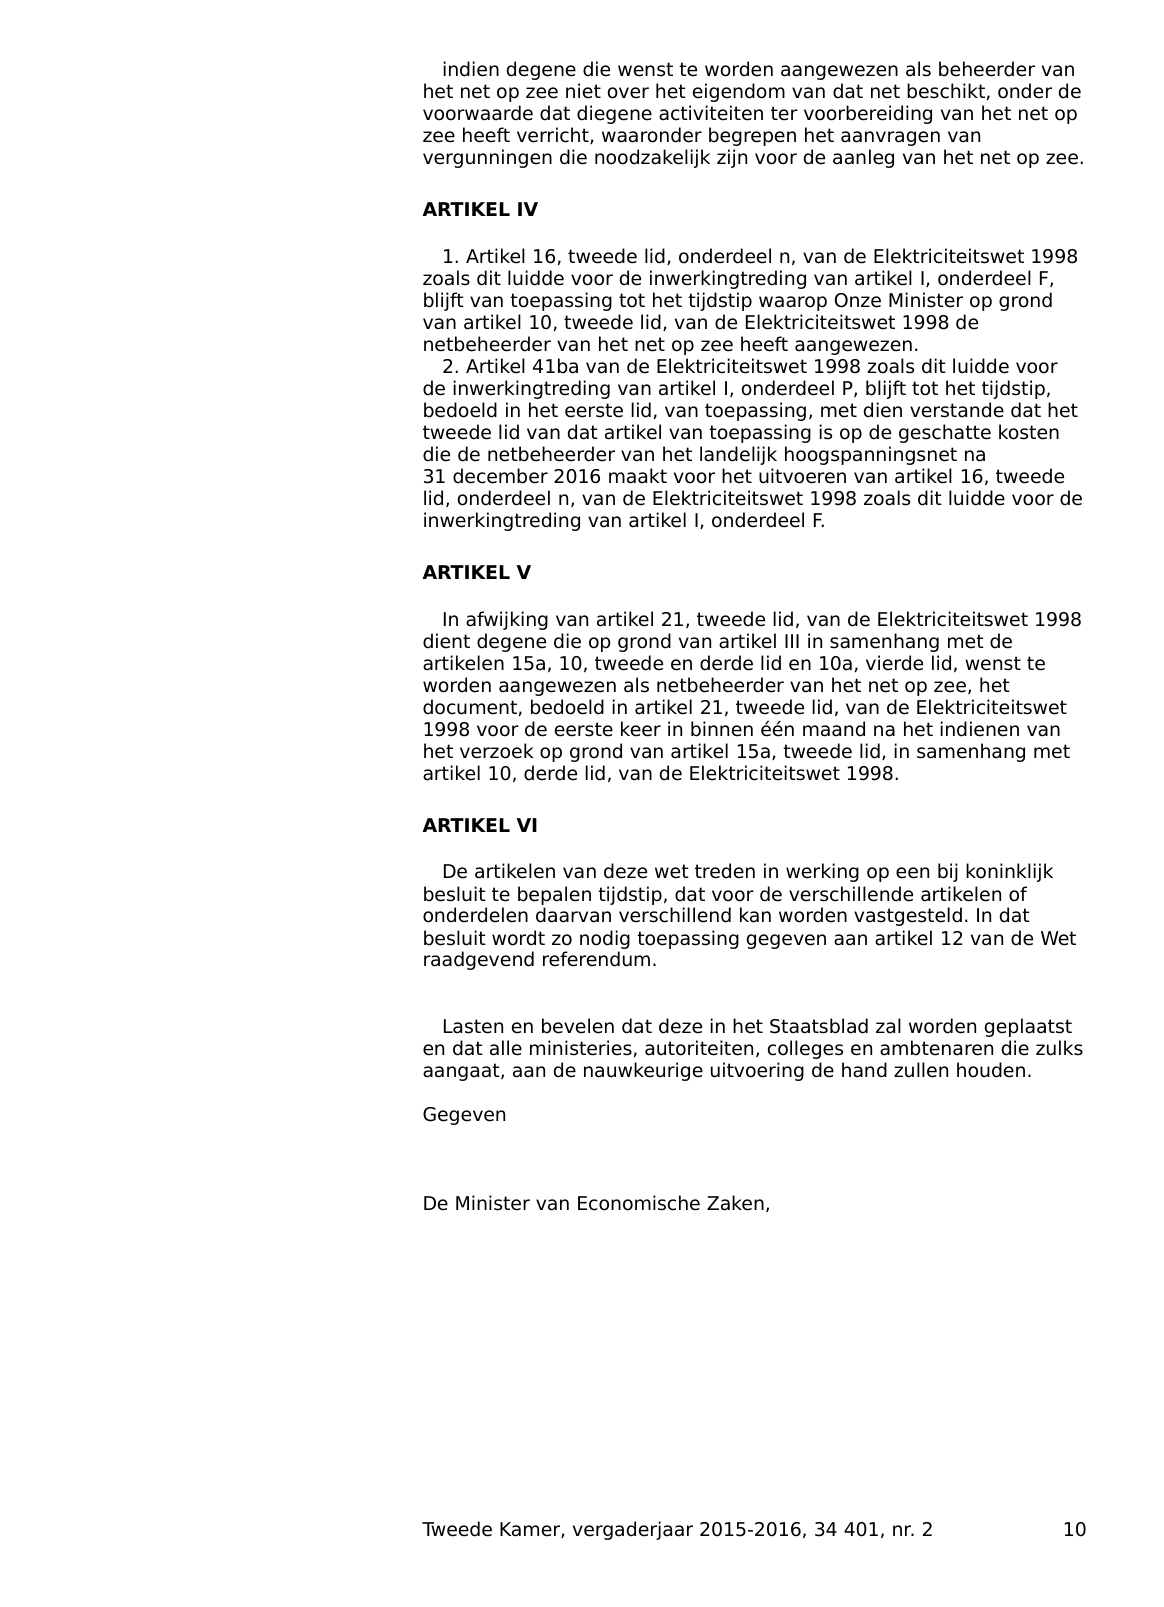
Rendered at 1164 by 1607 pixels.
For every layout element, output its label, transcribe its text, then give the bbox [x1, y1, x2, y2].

text Lasten en bevelen dat deze in het Staatsblad zal worden geplaatst en dat alle ministeries, autoriteiten, colleges en ambtenaren die zulks aangaat, aan de nauwkeurige uitvoering de hand zullen houden. [422, 1016, 1087, 1082]
text Gegeven [422, 1104, 1087, 1126]
subtitle ARTIKEL IV [422, 199, 1087, 221]
text De Minister van Economische Zaken, [422, 1192, 1087, 1214]
text indien degene die wenst te worden aangewezen als beheerder van het net op zee niet over het eigendom van dat net beschikt, onder de voorwaarde dat diegene activiteiten ter voorbereiding van het net op zee heeft verricht, waaronder begrepen het aanvragen van vergunningen die noodzakelijk zijn voor de aanleg van het net op zee. [422, 59, 1087, 169]
text In afwijking van artikel 21, tweede lid, van de Elektriciteitswet 1998 dient degene die op grond van artikel III in samenhang met de artikelen 15a, 10, tweede en derde lid en 10a, vierde lid, wenst te worden aangewezen als netbeheerder van het net op zee, het document, bedoeld in artikel 21, tweede lid, van de Elektriciteitswet 1998 voor de eerste keer in binnen één maand na het indienen van het verzoek op grond van artikel 15a, tweede lid, in samenhang met artikel 10, derde lid, van de Elektriciteitswet 1998. [422, 609, 1087, 784]
text 2. Artikel 41ba van de Elektriciteitswet 1998 zoals dit luidde voor de inwerkingtreding van artikel I, onderdeel P, blijft tot het tijdstip, bedoeld in het eerste lid, van toepassing, met dien verstande dat het tweede lid van dat artikel van toepassing is op de geschatte kosten die de netbeheerder van het landelijk hoogspanningsnet na 31 december 2016 maakt voor het uitvoeren van artikel 16, tweede lid, onderdeel n, van de Elektriciteitswet 1998 zoals dit luidde voor de inwerkingtreding van artikel I, onderdeel F. [422, 356, 1087, 532]
subtitle ARTIKEL VI [422, 814, 1087, 836]
subtitle ARTIKEL V [422, 562, 1087, 584]
text 1. Artikel 16, tweede lid, onderdeel n, van de Elektriciteitswet 1998 zoals dit luidde voor de inwerkingtreding van artikel I, onderdeel F, blijft van toepassing tot het tijdstip waarop Onze Minister op grond van artikel 10, tweede lid, van de Elektriciteitswet 1998 de netbeheerder van het net op zee heeft aangewezen. [422, 246, 1087, 356]
text De artikelen van deze wet treden in werking op een bij koninklijk besluit te bepalen tijdstip, dat voor de verschillende artikelen of onderdelen daarvan verschillend kan worden vastgesteld. In dat besluit wordt zo nodig toepassing gegeven aan artikel 12 van de Wet raadgevend referendum. [422, 861, 1087, 971]
